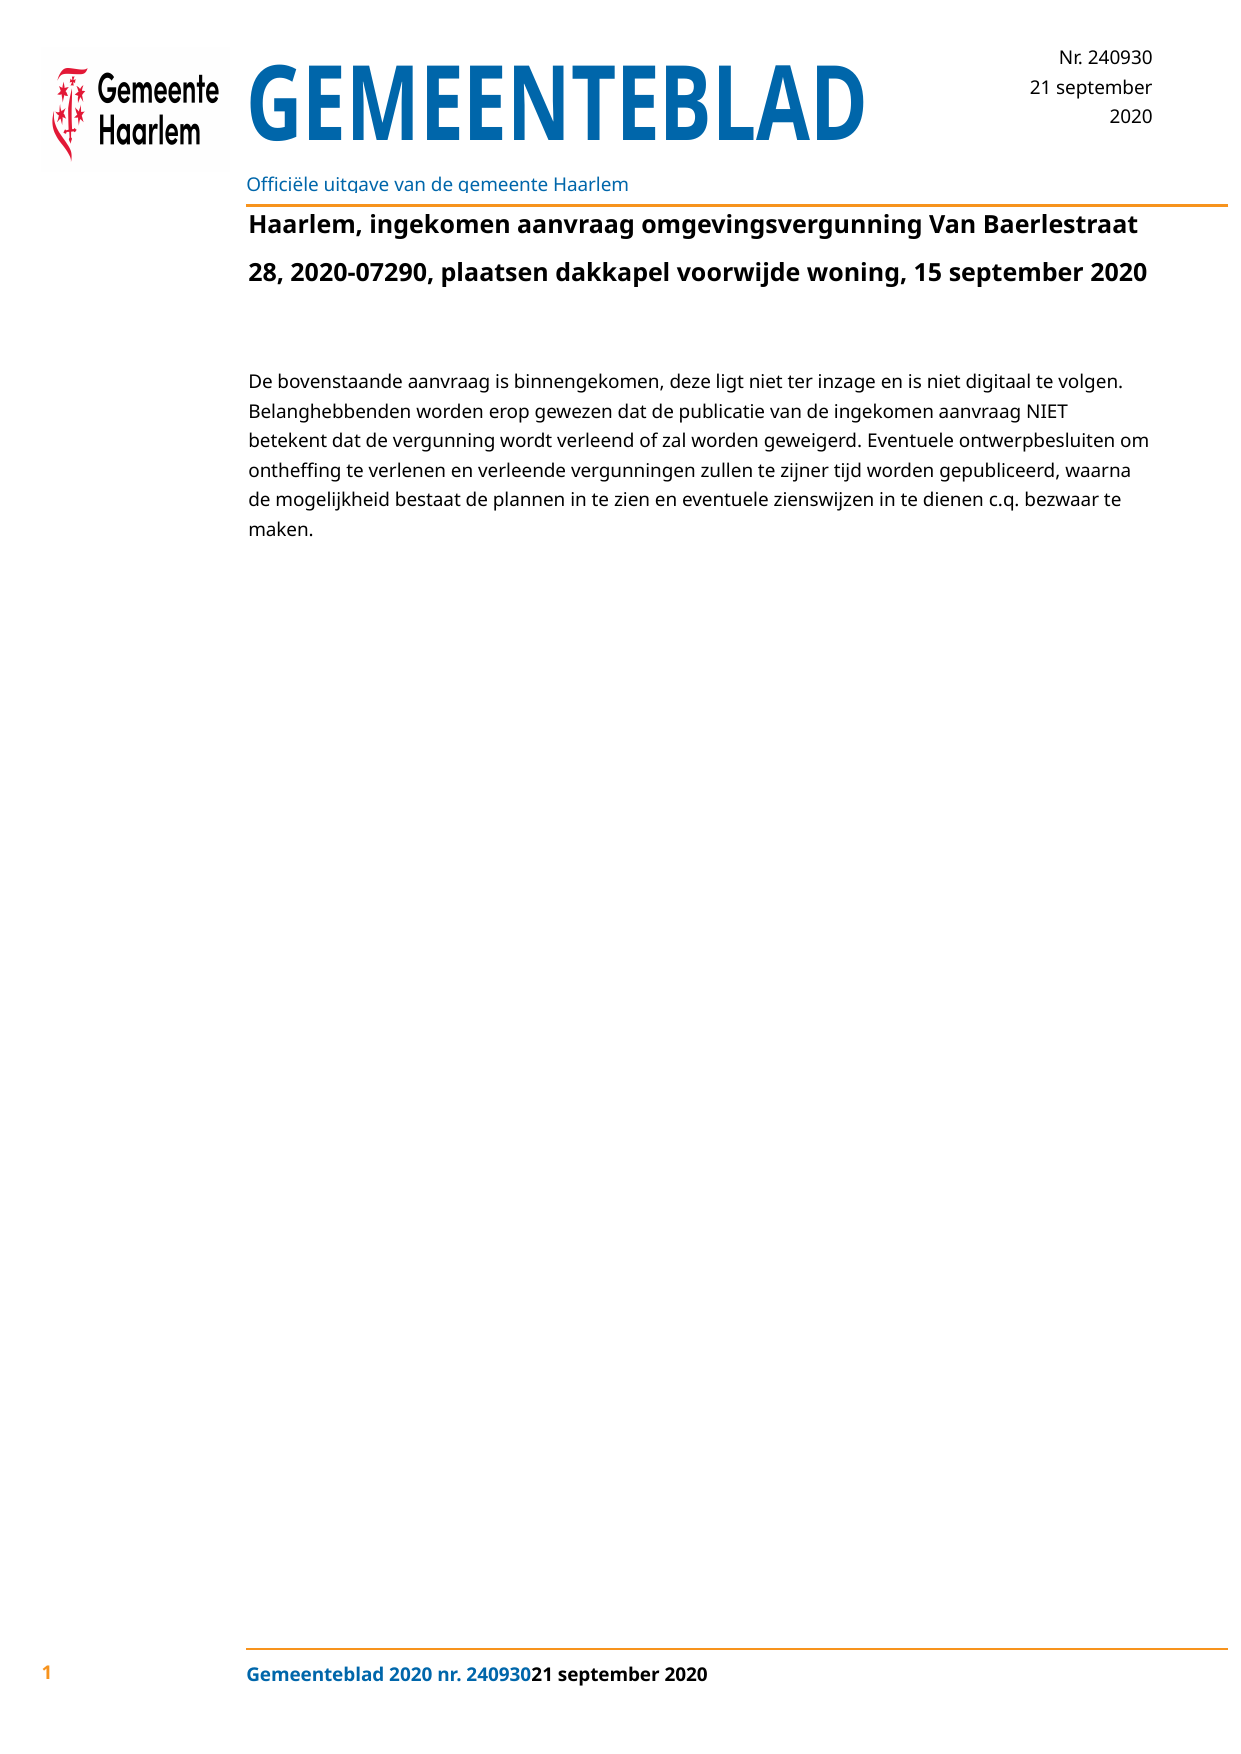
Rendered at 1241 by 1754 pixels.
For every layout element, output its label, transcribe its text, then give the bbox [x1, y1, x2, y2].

text De bovenstaande aanvraag is binnengekomen, deze ligt niet ter inzage en is niet digitaal te volgen. Belanghebbenden worden erop gewezen dat de publicatie van de ingekomen aanvraag NIET betekent dat de vergunning wordt verleend of zal worden geweigerd. Eventuele ontwerpbesluiten om ontheffing te verlenen en verleende vergunningen zullen te zijner tijd worden gepubliceerd, waarna de mogelijkheid bestaat de plannen in te zien en eventuele zienswijzen in te dienen c.q. bezwaar te maken. [248, 368, 1152, 542]
picture [41, 47, 231, 172]
text Haarlem, ingekomen aanvraag omgevingsvergunning Van Baerlestraat 28, 2020-07290, plaatsen dakkapel voorwijde woning, 15 september 2020 [248, 207, 1152, 288]
